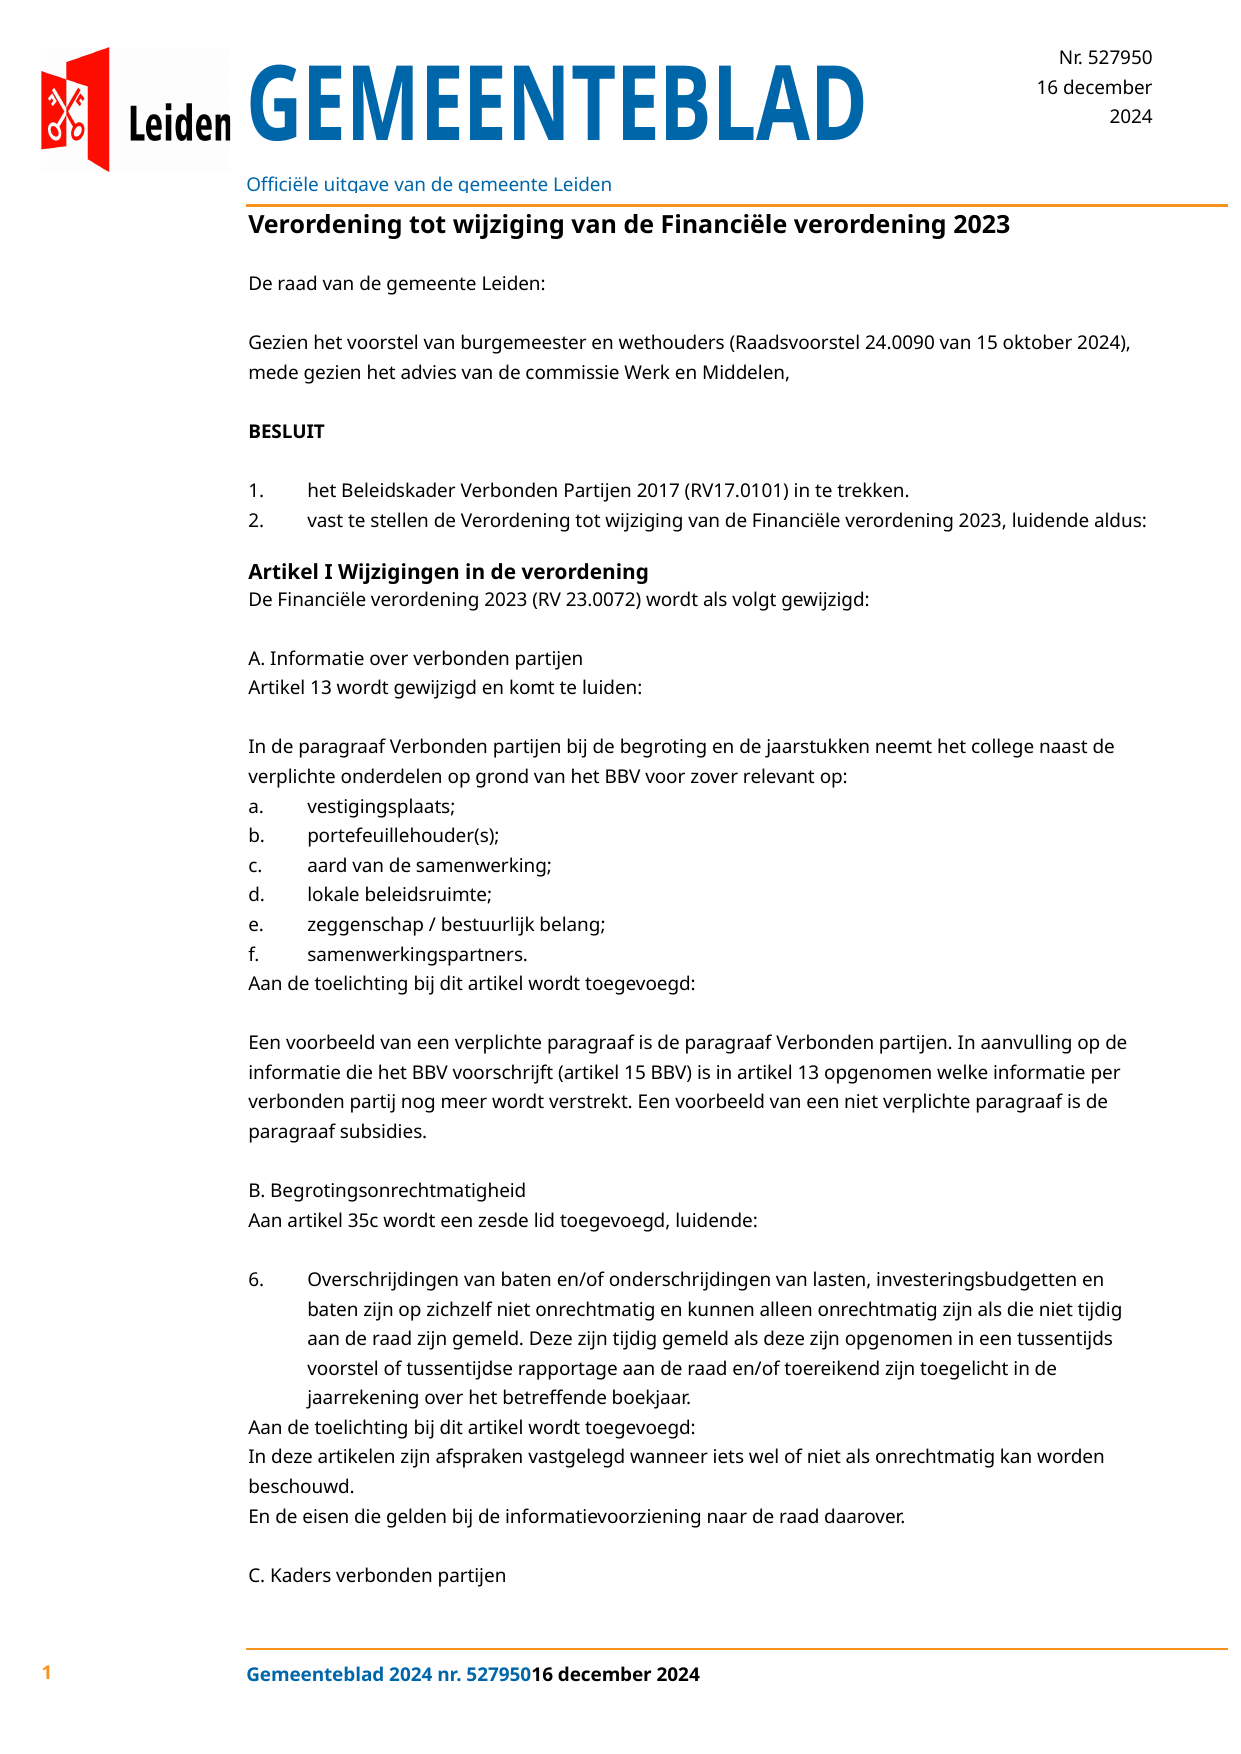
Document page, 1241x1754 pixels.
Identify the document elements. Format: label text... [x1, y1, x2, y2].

text C. Kaders verbonden partijen [248, 1562, 1152, 1588]
text En de eisen die gelden bij de informatievoorziening naar de raad daarover. [248, 1503, 1152, 1529]
text In de paragraaf Verbonden partijen bij de begroting en de jaarstukken neemt het college naast de verplichte onderdelen op grond van het BBV voor zover relevant op: [248, 734, 1152, 789]
list aard van de samenwerking; [248, 852, 1152, 878]
list samenwerkingspartners. [248, 941, 1152, 967]
list vestigingsplaats; [248, 793, 1152, 819]
text Aan artikel 35c wordt een zesde lid toegevoegd, luidende: [248, 1207, 1152, 1233]
list het Beleidskader Verbonden Partijen 2017 (RV17.0101) in te trekken. [248, 477, 1152, 503]
text De Financiële verordening 2023 (RV 23.0072) wordt als volgt gewijzigd: [248, 586, 1152, 612]
text Artikel 13 wordt gewijzigd en komt te luiden: [248, 674, 1152, 700]
list Overschrijdingen van baten en/of onderschrijdingen van lasten, investeringsbudgetten en baten zijn op zichzelf niet onrechtmatig en kunnen alleen onrechtmatig zijn als die niet tijdig aan de raad zijn gemeld. Deze zijn tijdig gemeld als deze zijn opgenomen in een tussentijds voorstel of tussentijdse rapportage aan de raad en/of toereikend zijn toegelicht in de jaarrekening over het betreffende boekjaar. [248, 1266, 1152, 1410]
text Artikel I Wijzigingen in de verordening [248, 557, 1152, 586]
list zeggenschap / bestuurlijk belang; [248, 911, 1152, 937]
text Aan de toelichting bij dit artikel wordt toegevoegd: [248, 1414, 1152, 1440]
text Verordening tot wijziging van de Financiële verordening 2023 [248, 207, 1152, 241]
text A. Informatie over verbonden partijen [248, 645, 1152, 671]
text In deze artikelen zijn afspraken vastgelegd wanneer iets wel of niet als onrechtmatig kan worden beschouwd. [248, 1444, 1152, 1499]
text De raad van de gemeente Leiden: [248, 270, 1152, 296]
list lokale beleidsruimte; [248, 882, 1152, 907]
text Een voorbeeld van een verplichte paragraaf is de paragraaf Verbonden partijen. In aanvulling op de informatie die het BBV voorschrijft (artikel 15 BBV) is in artikel 13 opgenomen welke informatie per verbonden partij nog meer wordt verstrekt. Een voorbeeld van een niet verplichte paragraaf is de paragraaf subsidies. [248, 1029, 1152, 1144]
picture [41, 47, 231, 172]
list vast te stellen de Verordening tot wijziging van de Financiële verordening 2023, luidende aldus: [248, 507, 1152, 533]
text Aan de toelichting bij dit artikel wordt toegevoegd: [248, 970, 1152, 996]
text B. Begrotingsonrechtmatigheid [248, 1177, 1152, 1203]
text BESLUIT [248, 418, 1152, 444]
list portefeuillehouder(s); [248, 822, 1152, 848]
text Gezien het voorstel van burgemeester en wethouders (Raadsvoorstel 24.0090 van 15 oktober 2024), mede gezien het advies van de commissie Werk en Middelen, [248, 329, 1152, 385]
